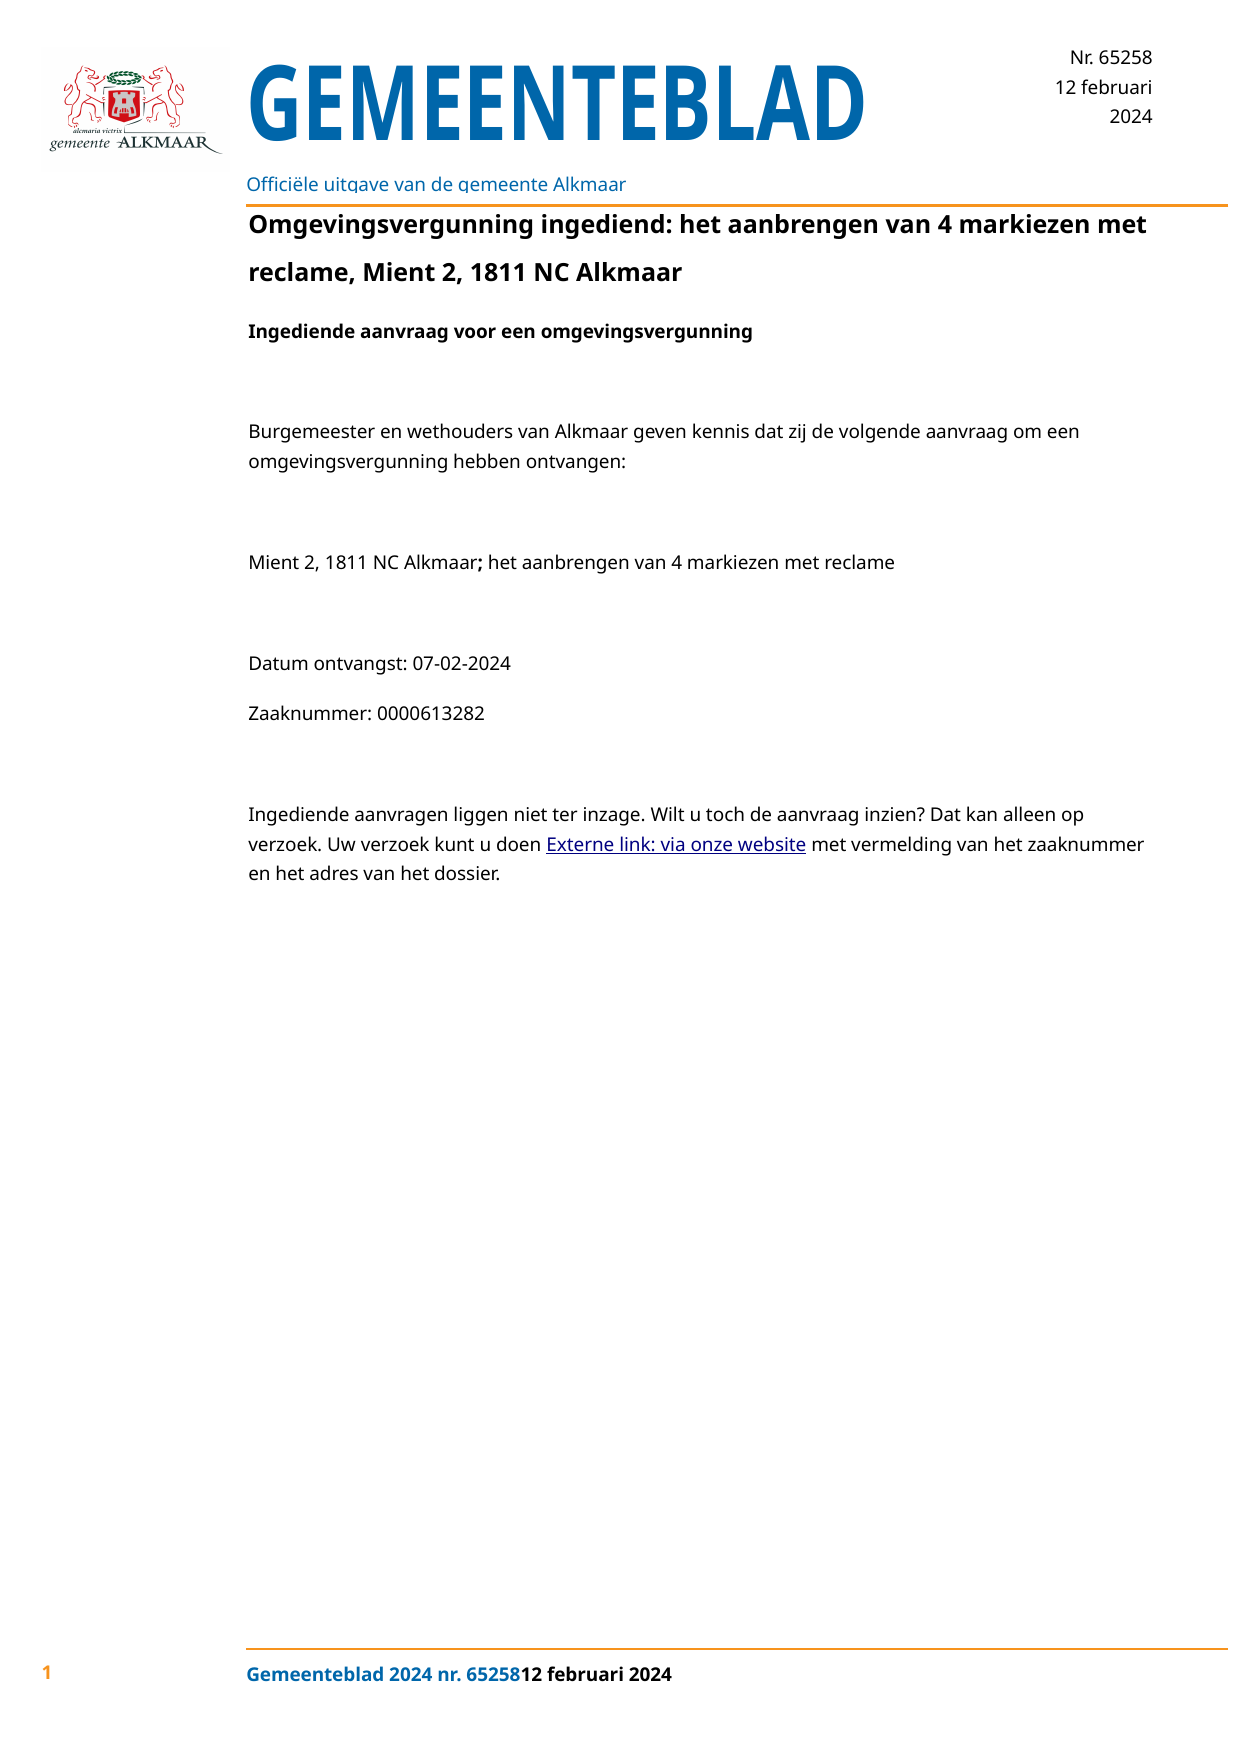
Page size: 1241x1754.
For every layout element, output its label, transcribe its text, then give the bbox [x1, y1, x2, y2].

text Datum ontvangst: 07-02-2024 [248, 650, 1152, 676]
text Omgevingsvergunning ingediend: het aanbrengen van 4 markiezen met reclame, Mient 2, 1811 NC Alkmaar [248, 207, 1152, 288]
text Ingediende aanvragen liggen niet ter inzage. Wilt u toch de aanvraag inzien? Dat kan alleen op verzoek. Uw verzoek kunt u doen Externe link: via onze website met vermelding van het zaaknummer en het adres van het dossier. [248, 801, 1152, 886]
text Mient 2, 1811 NC Alkmaar; het aanbrengen van 4 markiezen met reclame [248, 549, 1152, 575]
picture [41, 47, 231, 172]
text Zaaknummer: 0000613282 [248, 700, 1152, 726]
text Burgemeester en wethouders van Alkmaar geven kennis dat zij de volgende aanvraag om een omgevingsvergunning hebben ontvangen: [248, 419, 1152, 474]
text Ingediende aanvraag voor een omgevingsvergunning [248, 318, 1152, 344]
